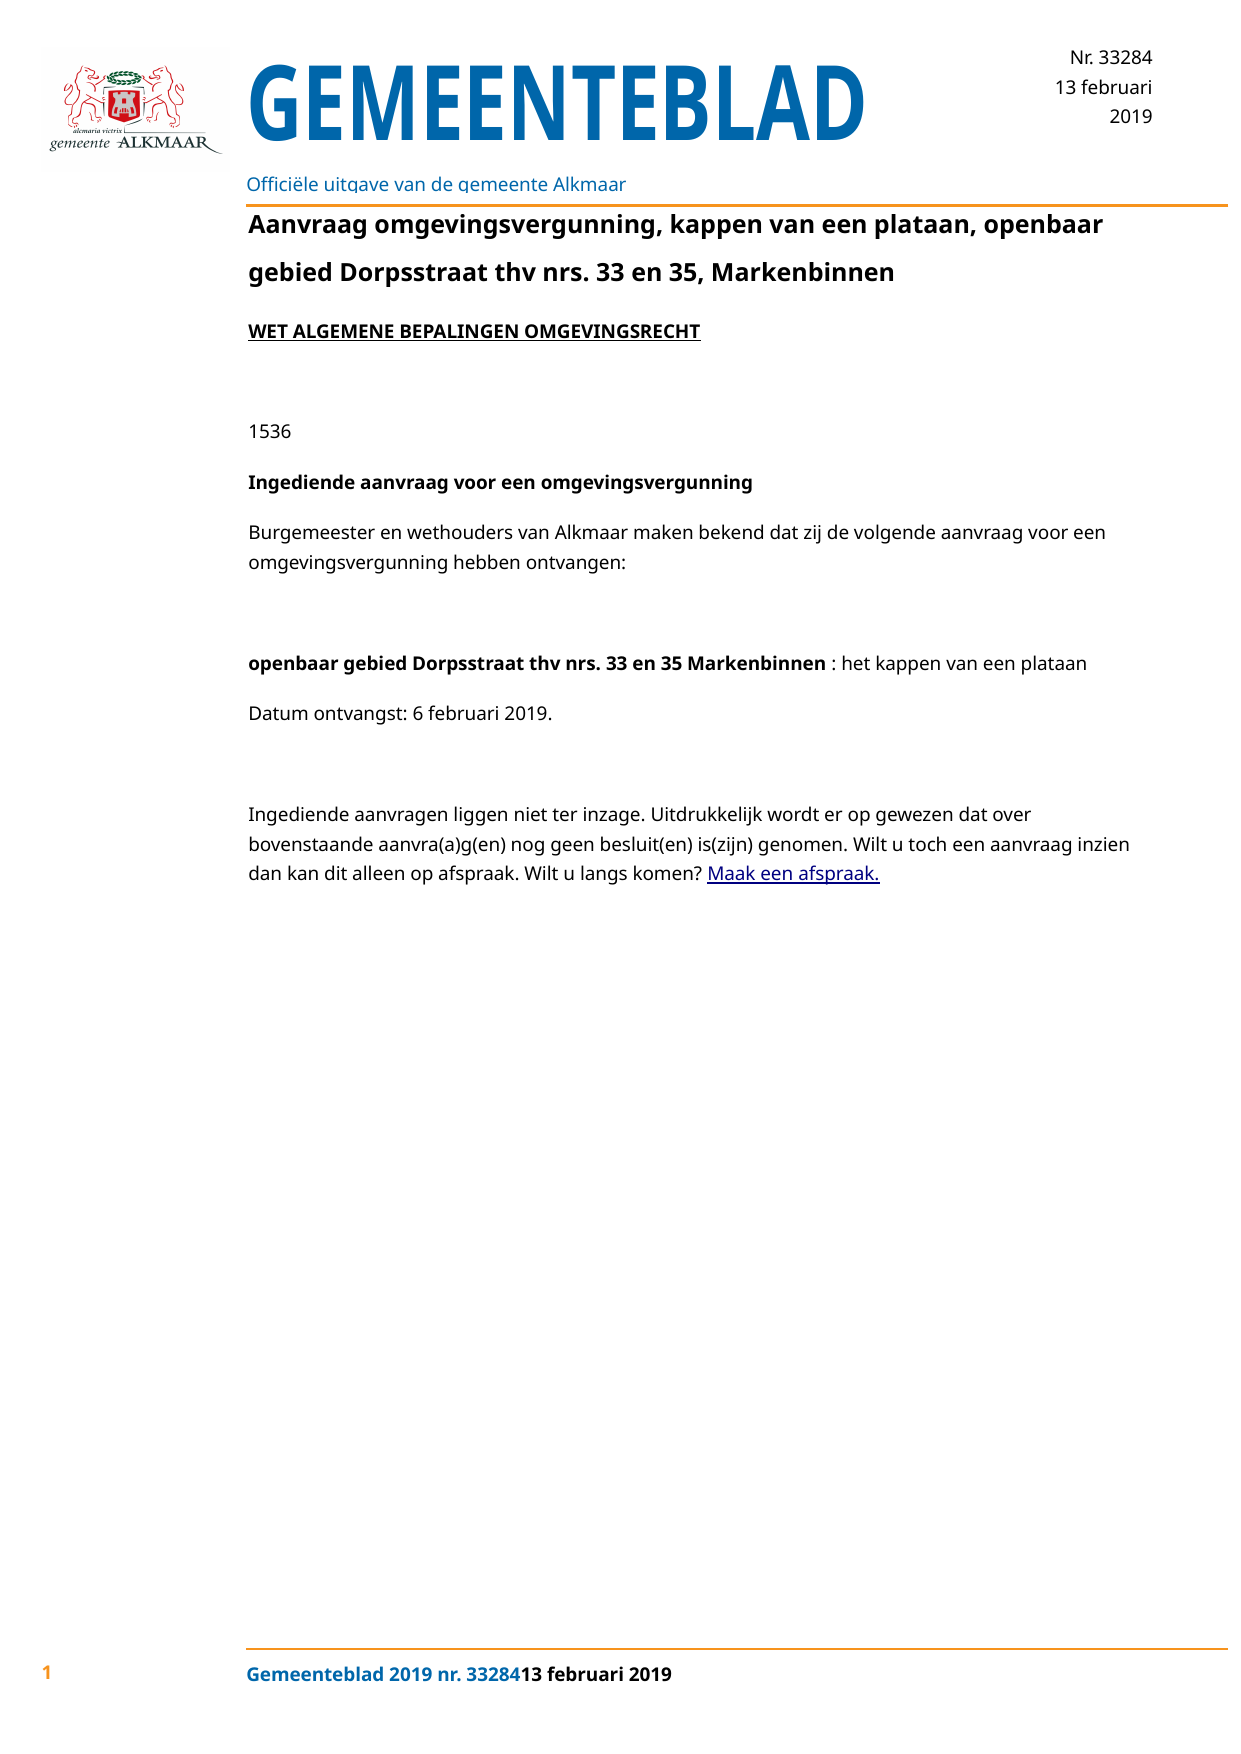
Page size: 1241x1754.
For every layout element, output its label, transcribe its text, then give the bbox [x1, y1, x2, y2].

text openbaar gebied Dorpsstraat thv nrs. 33 en 35 Markenbinnen : het kappen van een plataan [248, 650, 1152, 676]
text WET ALGEMENE BEPALINGEN OMGEVINGSRECHT [248, 318, 1152, 344]
text Burgemeester en wethouders van Alkmaar maken bekend dat zij de volgende aanvraag voor een omgevingsvergunning hebben ontvangen: [248, 519, 1152, 575]
text Ingediende aanvragen liggen niet ter inzage. Uitdrukkelijk wordt er op gewezen dat over bovenstaande aanvra(a)g(en) nog geen besluit(en) is(zijn) genomen. Wilt u toch een aanvraag inzien dan kan dit alleen op afspraak. Wilt u langs komen? Maak een afspraak. [248, 801, 1152, 886]
text 1536 [248, 419, 1152, 444]
text Datum ontvangst: 6 februari 2019. [248, 700, 1152, 726]
picture [41, 47, 231, 172]
text Aanvraag omgevingsvergunning, kappen van een plataan, openbaar gebied Dorpsstraat thv nrs. 33 en 35, Markenbinnen [248, 207, 1152, 288]
text Ingediende aanvraag voor een omgevingsvergunning [248, 469, 1152, 495]
